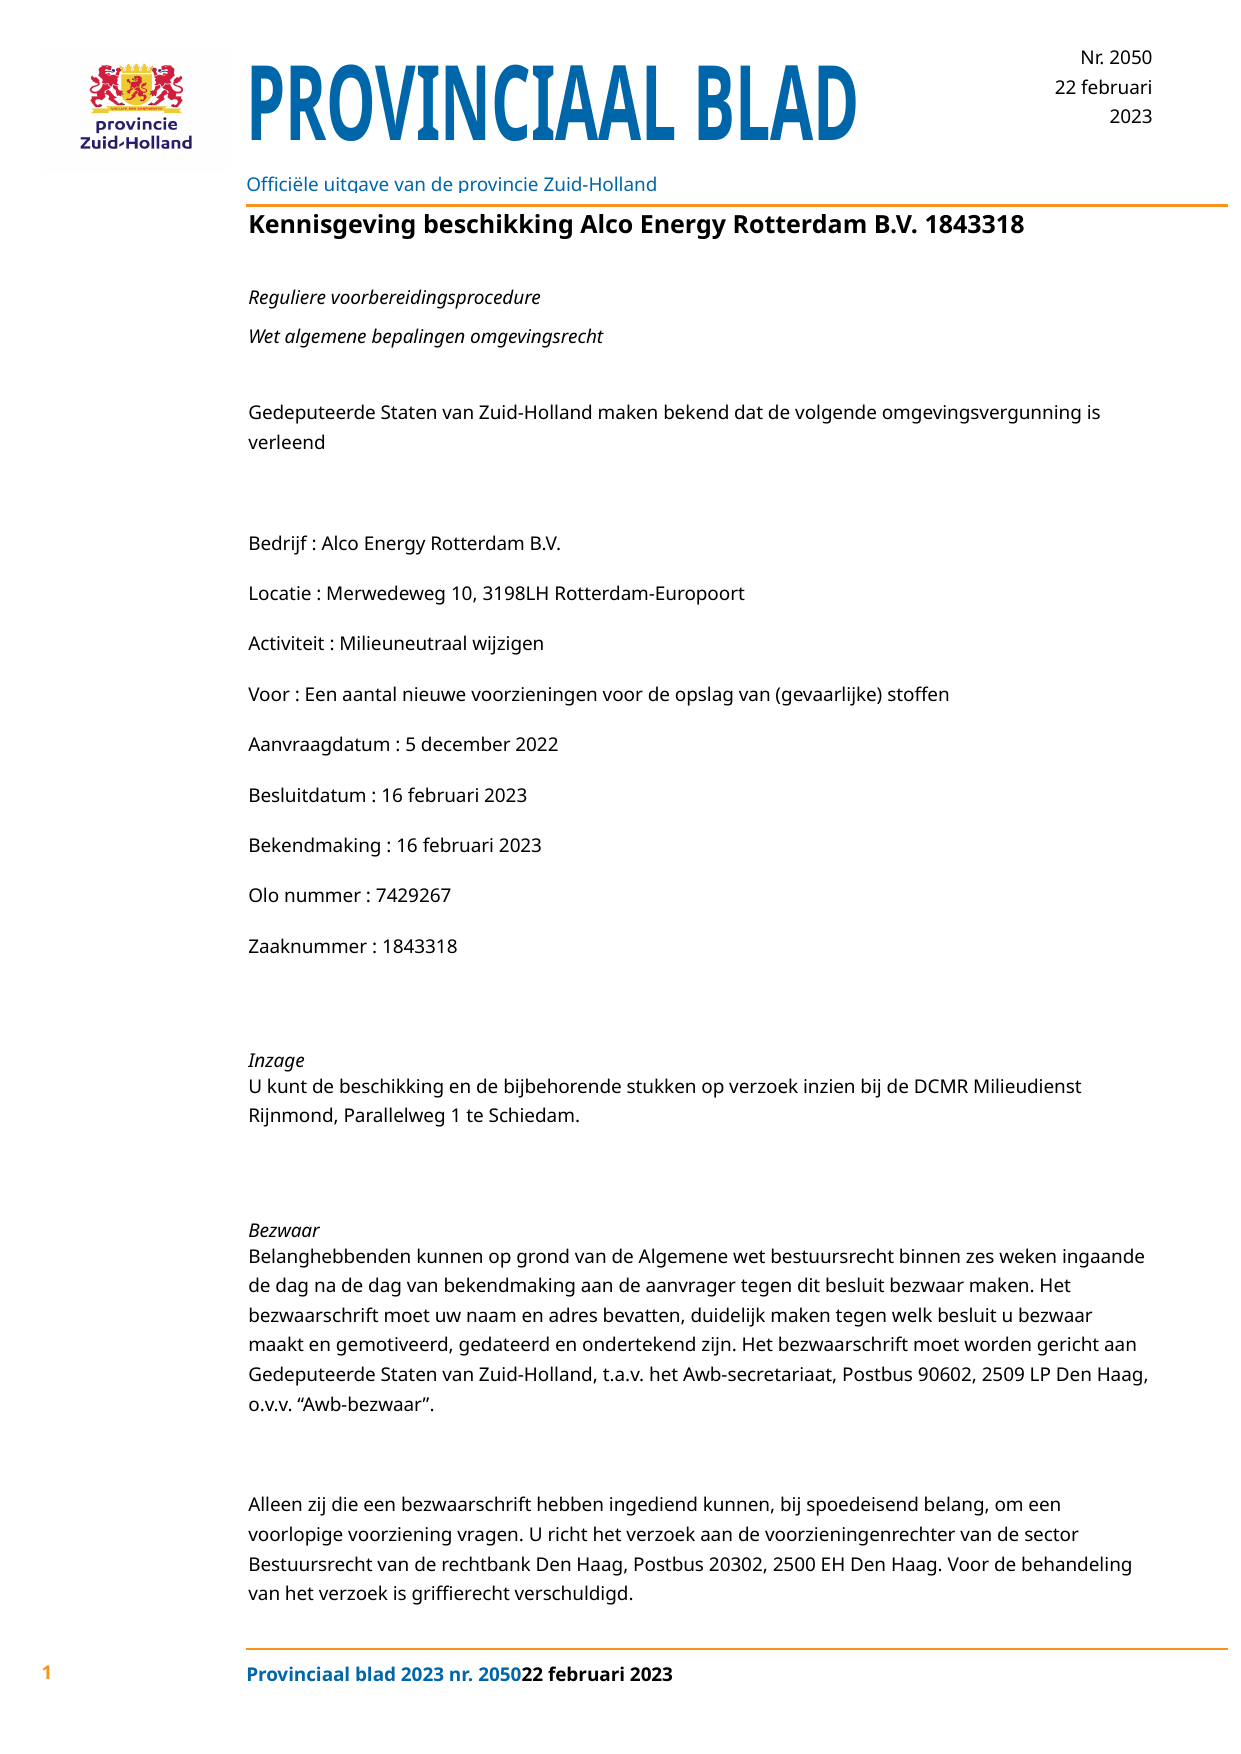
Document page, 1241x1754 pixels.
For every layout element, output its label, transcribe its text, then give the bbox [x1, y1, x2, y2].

text Wet algemene bepalingen omgevingsrecht [248, 323, 1152, 349]
text Alleen zij die een bezwaarschrift hebben ingediend kunnen, bij spoedeisend belang, om een voorlopige voorziening vragen. U richt het verzoek aan de voorzieningenrechter van de sector Bestuursrecht van de rechtbank Den Haag, Postbus 20302, 2500 EH Den Haag. Voor de behandeling van het verzoek is griffierecht verschuldigd. [248, 1492, 1152, 1606]
text Bezwaar [248, 1217, 1152, 1243]
text Voor : Een aantal nieuwe voorzieningen voor de opslag van (gevaarlijke) stoffen [248, 681, 1152, 707]
text Besluitdatum : 16 februari 2023 [248, 782, 1152, 807]
text Reguliere voorbereidingsprocedure [248, 284, 1152, 309]
text Aanvraagdatum : 5 december 2022 [248, 731, 1152, 757]
text Belanghebbenden kunnen op grond van de Algemene wet bestuursrecht binnen zes weken ingaande de dag na de dag van bekendmaking aan de aanvrager tegen dit besluit bezwaar maken. Het bezwaarschrift moet uw naam en adres bevatten, duidelijk maken tegen welk besluit u bezwaar maakt en gemotiveerd, gedateerd en ondertekend zijn. Het bezwaarschrift moet worden gericht aan Gedeputeerde Staten van Zuid-Holland, t.a.v. het Awb-secretariaat, Postbus 90602, 2509 LP Den Haag, o.v.v. “Awb-bezwaar”. [248, 1243, 1152, 1416]
text Gedeputeerde Staten van Zuid-Holland maken bekend dat de volgende omgevingsvergunning is verleend [248, 399, 1152, 454]
text Kennisgeving beschikking Alco Energy Rotterdam B.V. 1843318 [248, 207, 1152, 241]
text Zaaknummer : 1843318 [248, 933, 1152, 959]
text Inzage [248, 1047, 1152, 1073]
text Activiteit : Milieuneutraal wijzigen [248, 631, 1152, 656]
text Bekendmaking : 16 februari 2023 [248, 832, 1152, 858]
text Bedrijf : Alco Energy Rotterdam B.V. [248, 530, 1152, 555]
text Olo nummer : 7429267 [248, 883, 1152, 908]
text U kunt de beschikking en de bijbehorende stukken op verzoek inzien bij de DCMR Milieudienst Rijnmond, Parallelweg 1 te Schiedam. [248, 1073, 1152, 1128]
text Locatie : Merwedeweg 10, 3198LH Rotterdam-Europoort [248, 580, 1152, 606]
picture [41, 47, 231, 172]
